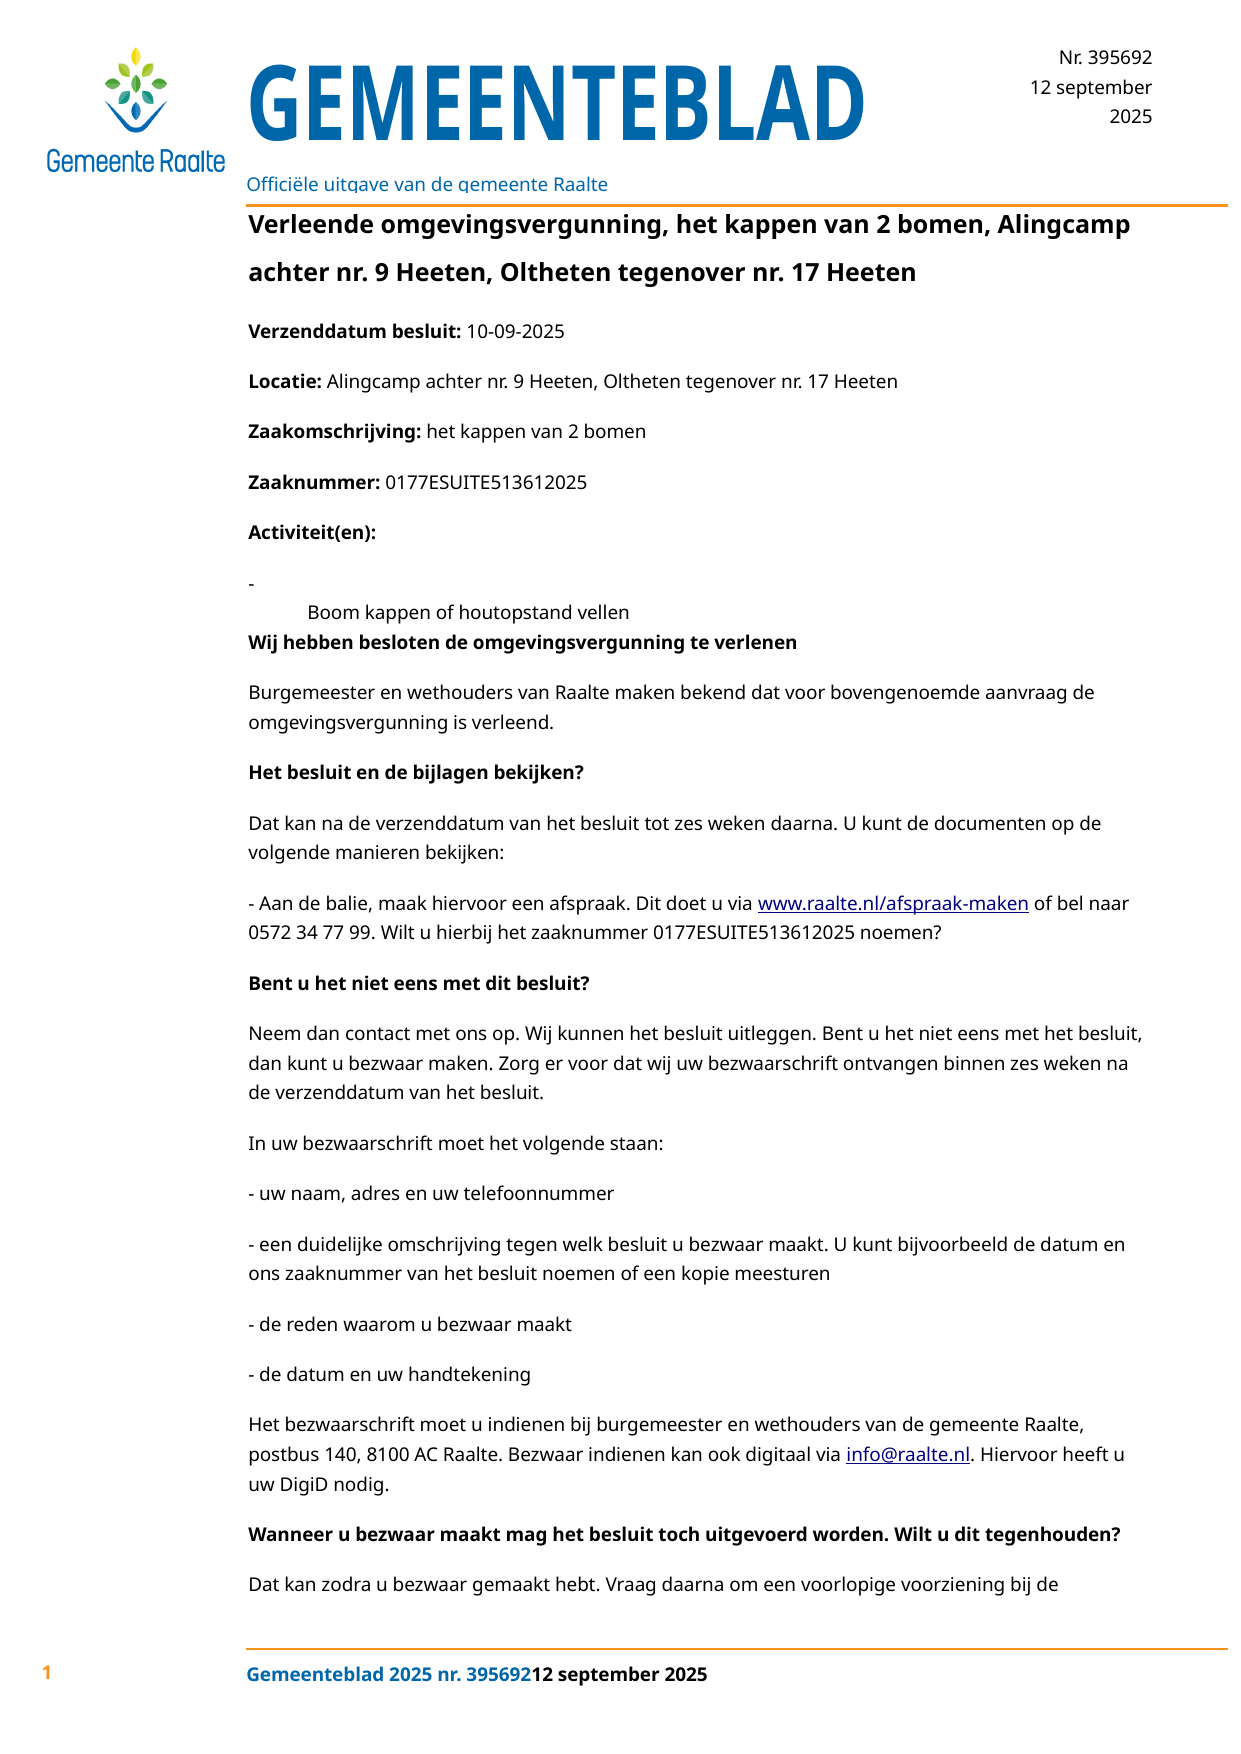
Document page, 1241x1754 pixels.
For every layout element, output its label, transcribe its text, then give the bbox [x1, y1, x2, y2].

list Boom kappen of houtopstand vellen [248, 599, 1152, 625]
text Activiteit(en): [248, 519, 1152, 545]
text Het besluit en de bijlagen bekijken? [248, 759, 1152, 785]
text Zaaknummer: 0177ESUITE513612025 [248, 469, 1152, 495]
text Bent u het niet eens met dit besluit? [248, 970, 1152, 996]
text In uw bezwaarschrift moet het volgende staan: [248, 1130, 1152, 1156]
text Dat kan na de verzenddatum van het besluit tot zes weken daarna. U kunt de documenten op de volgende manieren bekijken: [248, 810, 1152, 865]
text Zaakomschrijving: het kappen van 2 bomen [248, 419, 1152, 444]
text Locatie: Alingcamp achter nr. 9 Heeten, Oltheten tegenover nr. 17 Heeten [248, 368, 1152, 394]
text Wanneer u bezwaar maakt mag het besluit toch uitgevoerd worden. Wilt u dit tegenhouden? [248, 1521, 1152, 1547]
text - uw naam, adres en uw telefoonnummer [248, 1180, 1152, 1206]
text Burgemeester en wethouders van Raalte maken bekend dat voor bovengenoemde aanvraag de omgevingsvergunning is verleend. [248, 679, 1152, 735]
picture [41, 47, 231, 172]
text - een duidelijke omschrijving tegen welk besluit u bezwaar maakt. U kunt bijvoorbeeld de datum en ons zaaknummer van het besluit noemen of een kopie meesturen [248, 1231, 1152, 1286]
text Neem dan contact met ons op. Wij kunnen het besluit uitleggen. Bent u het niet eens met het besluit, dan kunt u bezwaar maken. Zorg er voor dat wij uw bezwaarschrift ontvangen binnen zes weken na de verzenddatum van het besluit. [248, 1020, 1152, 1105]
text Verzenddatum besluit: 10-09-2025 [248, 318, 1152, 344]
text - Aan de balie, maak hiervoor een afspraak. Dit doet u via www.raalte.nl/afspraak-maken of bel naar 0572 34 77 99. Wilt u hierbij het zaaknummer 0177ESUITE513612025 noemen? [248, 890, 1152, 945]
text - de datum en uw handtekening [248, 1361, 1152, 1387]
text Verleende omgevingsvergunning, het kappen van 2 bomen, Alingcamp achter nr. 9 Heeten, Oltheten tegenover nr. 17 Heeten [248, 207, 1152, 288]
text Het bezwaarschrift moet u indienen bij burgemeester en wethouders van de gemeente Raalte, postbus 140, 8100 AC Raalte. Bezwaar indienen kan ook digitaal via info@raalte.nl. Hiervoor heeft u uw DigiD nodig. [248, 1412, 1152, 1497]
text - de reden waarom u bezwaar maakt [248, 1311, 1152, 1337]
text Wij hebben besloten de omgevingsvergunning te verlenen [248, 629, 1152, 655]
text Dat kan zodra u bezwaar gemaakt hebt. Vraag daarna om een voorlopige voorziening bij de [248, 1572, 1152, 1597]
